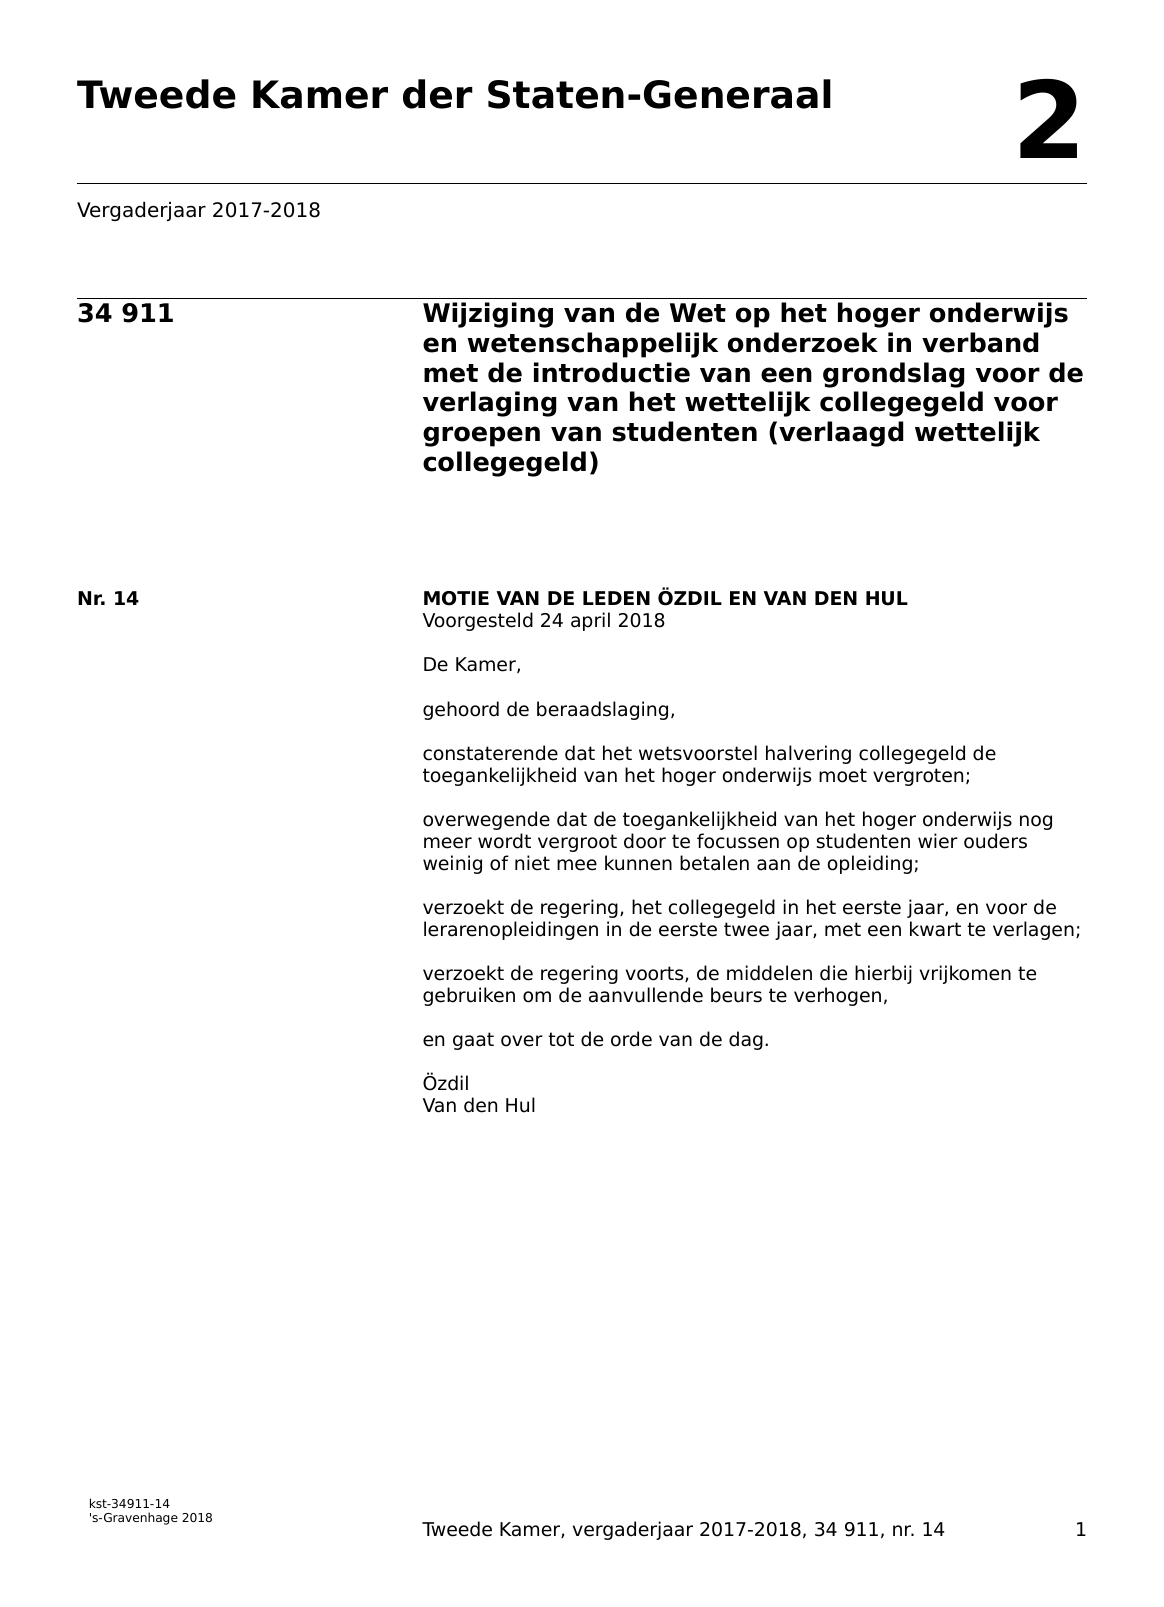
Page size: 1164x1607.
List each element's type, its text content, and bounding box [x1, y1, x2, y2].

text Van den Hul [422, 1095, 1087, 1117]
text kst-34911-14 [88, 1497, 323, 1511]
text verzoekt de regering, het collegegeld in het eerste jaar, en voor de lerarenopleidingen in de eerste twee jaar, met een kwart te verlagen; [422, 897, 1087, 941]
table_header Tweede Kamer der Staten-Generaal [77, 59, 886, 183]
text verzoekt de regering voorts, de middelen die hierbij vrijkomen te gebruiken om de aanvullende beurs te verhogen, [422, 963, 1087, 1007]
text Voorgesteld 24 april 2018 [422, 610, 1087, 632]
text overwegende dat de toegankelijkheid van het hoger onderwijs nog meer wordt vergroot door te focussen op studenten wier ouders weinig of niet mee kunnen betalen aan de opleiding; [422, 809, 1087, 875]
text 's-Gravenhage 2018 [88, 1511, 323, 1525]
text De Kamer, [422, 654, 1087, 676]
table_header 2 [886, 59, 1087, 183]
subtitle Nr. 14 MOTIE VAN DE LEDEN ÖZDIL EN VAN DEN HUL [77, 588, 1087, 610]
text gehoord de beraadslaging, [422, 698, 1087, 720]
subtitle 34 911 Wijziging van de Wet op het hoger onderwijs en wetenschappelijk onderzoek in verband met de introductie van een grondslag voor de verlaging van het wettelijk collegegeld voor groepen van studenten (verlaagd wettelijk collegegeld) [77, 299, 1087, 477]
text Özdil [422, 1073, 1087, 1095]
text en gaat over tot de orde van de dag. [422, 1029, 1087, 1051]
text constaterende dat het wetsvoorstel halvering collegegeld de toegankelijkheid van het hoger onderwijs moet vergroten; [422, 743, 1087, 787]
table_cell Vergaderjaar 2017-2018 [77, 184, 1087, 298]
